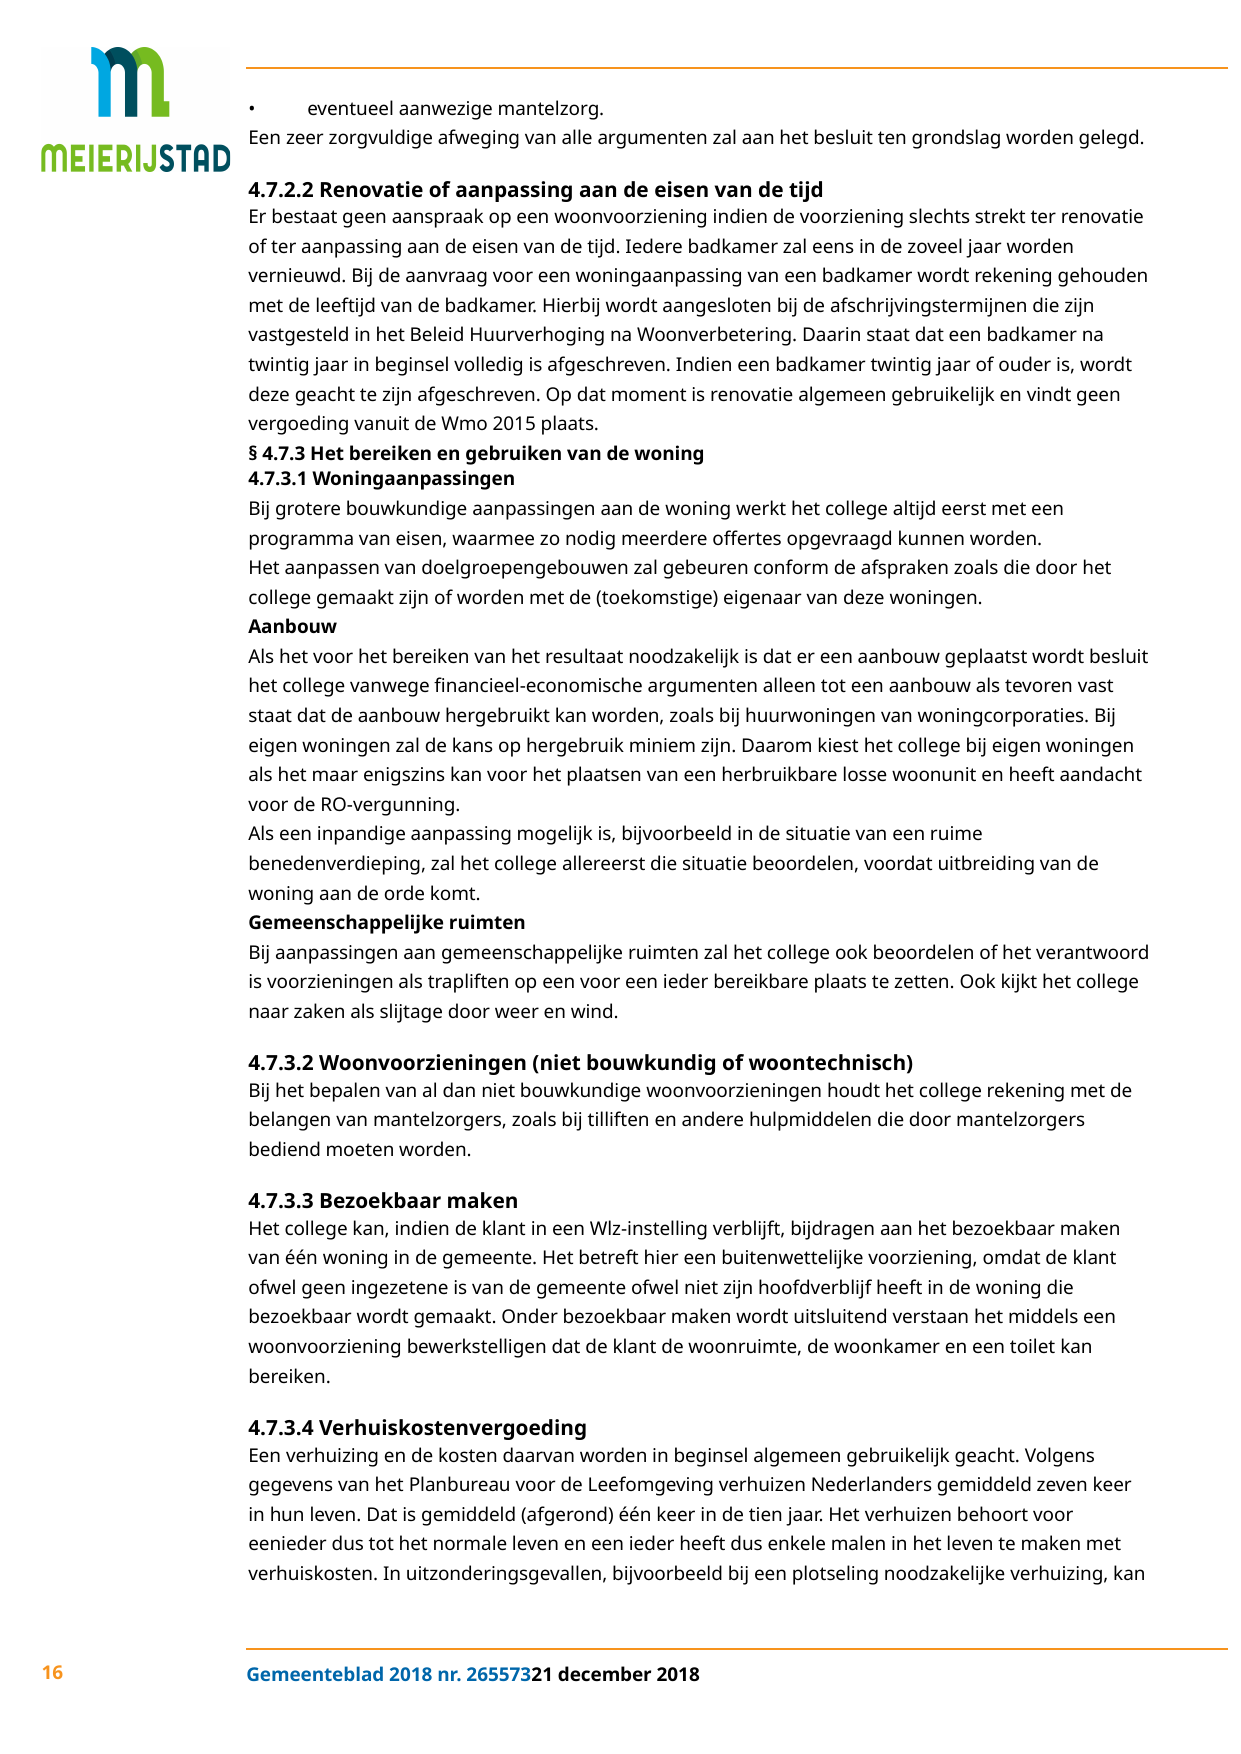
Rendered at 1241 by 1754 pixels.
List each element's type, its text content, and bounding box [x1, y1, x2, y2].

text Bij het bepalen van al dan niet bouwkundige woonvoorzieningen houdt het college rekening met de belangen van mantelzorgers, zoals bij tilliften en andere hulpmiddelen die door mantelzorgers bediend moeten worden. [248, 1077, 1152, 1162]
text Aanbouw [248, 613, 1152, 639]
text Als het voor het bereiken van het resultaat noodzakelijk is dat er een aanbouw geplaatst wordt besluit het college vanwege financieel-economische argumenten alleen tot een aanbouw als tevoren vast staat dat de aanbouw hergebruikt kan worden, zoals bij huurwoningen van woningcorporaties. Bij eigen woningen zal de kans op hergebruik miniem zijn. Daarom kiest het college bij eigen woningen als het maar enigszins kan voor het plaatsen van een herbruikbare losse woonunit en heeft aandacht voor de RO-vergunning. [248, 643, 1152, 817]
text 4.7.3.3 Bezoekbaar maken [248, 1187, 1152, 1215]
text 4.7.3.2 Woonvoorzieningen (niet bouwkundig of woontechnisch) [248, 1048, 1152, 1077]
text 4.7.2.2 Renovatie of aanpassing aan de eisen van de tijd [248, 175, 1152, 203]
text Gemeenschappelijke ruimten [248, 909, 1152, 935]
text Bij grotere bouwkundige aanpassingen aan de woning werkt het college altijd eerst met een programma van eisen, waarmee zo nodig meerdere offertes opgevraagd kunnen worden. [248, 495, 1152, 551]
text Een zeer zorgvuldige afweging van alle argumenten zal aan het besluit ten grondslag worden gelegd. [248, 124, 1152, 150]
text § 4.7.3 Het bereiken en gebruiken van de woning [248, 440, 1152, 466]
text Als een inpandige aanpassing mogelijk is, bijvoorbeeld in de situatie van een ruime benedenverdieping, zal het college allereerst die situatie beoordelen, voordat uitbreiding van de woning aan de orde komt. [248, 821, 1152, 906]
text Een verhuizing en de kosten daarvan worden in beginsel algemeen gebruikelijk geacht. Volgens gegevens van het Planbureau voor de Leefomgeving verhuizen Nederlanders gemiddeld zeven keer in hun leven. Dat is gemiddeld (afgerond) één keer in de tien jaar. Het verhuizen behoort voor eenieder dus tot het normale leven en een ieder heeft dus enkele malen in het leven te maken met verhuiskosten. In uitzonderingsgevallen, bijvoorbeeld bij een plotseling noodzakelijke verhuizing, kan [248, 1442, 1152, 1586]
text 4.7.3.4 Verhuiskostenvergoeding [248, 1413, 1152, 1442]
text Het aanpassen van doelgroepengebouwen zal gebeuren conform de afspraken zoals die door het college gemaakt zijn of worden met de (toekomstige) eigenaar van deze woningen. [248, 554, 1152, 610]
list eventueel aanwezige mantelzorg. [248, 95, 1152, 121]
text Er bestaat geen aanspraak op een woonvoorziening indien de voorziening slechts strekt ter renovatie of ter aanpassing aan de eisen van de tijd. Iedere badkamer zal eens in de zoveel jaar worden vernieuwd. Bij de aanvraag voor een woningaanpassing van een badkamer wordt rekening gehouden met de leeftijd van de badkamer. Hierbij wordt aangesloten bij de afschrijvingstermijnen die zijn vastgesteld in het Beleid Huurverhoging na Woonverbetering. Daarin staat dat een badkamer na twintig jaar in beginsel volledig is afgeschreven. Indien een badkamer twintig jaar of ouder is, wordt deze geacht te zijn afgeschreven. Op dat moment is renovatie algemeen gebruikelijk en vindt geen vergoeding vanuit de Wmo 2015 plaats. [248, 203, 1152, 436]
picture [41, 47, 231, 172]
text 4.7.3.1 Woningaanpassingen [248, 466, 1152, 491]
text Bij aanpassingen aan gemeenschappelijke ruimten zal het college ook beoordelen of het verantwoord is voorzieningen als trapliften op een voor een ieder bereikbare plaats te zetten. Ook kijkt het college naar zaken als slijtage door weer en wind. [248, 939, 1152, 1024]
text Het college kan, indien de klant in een Wlz-instelling verblijft, bijdragen aan het bezoekbaar maken van één woning in de gemeente. Het betreft hier een buitenwettelijke voorziening, omdat de klant ofwel geen ingezetene is van de gemeente ofwel niet zijn hoofdverblijf heeft in de woning die bezoekbaar wordt gemaakt. Onder bezoekbaar maken wordt uitsluitend verstaan het middels een woonvoorziening bewerkstelligen dat de klant de woonruimte, de woonkamer en een toilet kan bereiken. [248, 1215, 1152, 1389]
